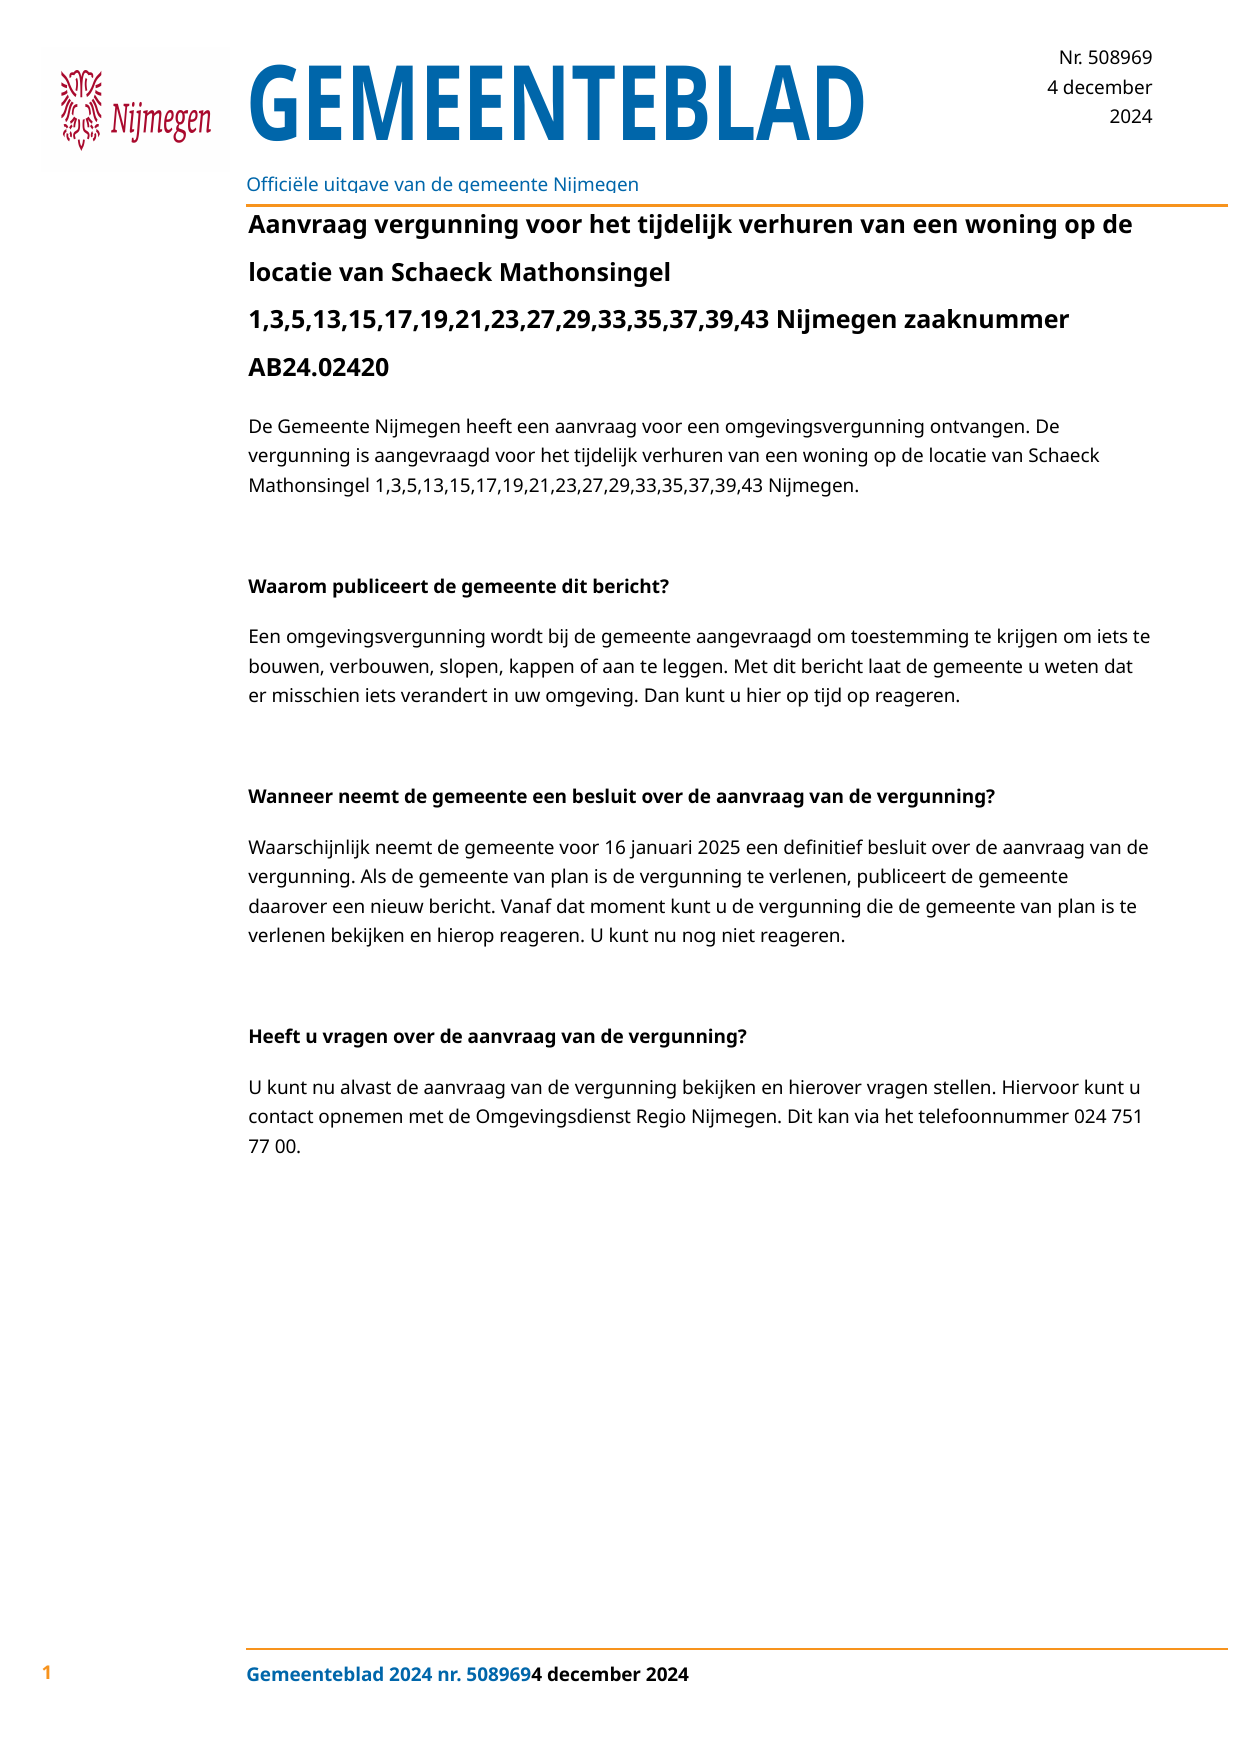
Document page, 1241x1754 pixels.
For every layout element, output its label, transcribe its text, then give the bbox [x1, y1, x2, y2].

text Wanneer neemt de gemeente een besluit over de aanvraag van de vergunning? [248, 783, 1152, 809]
text Een omgevingsvergunning wordt bij de gemeente aangevraagd om toestemming te krijgen om iets te bouwen, verbouwen, slopen, kappen of aan te leggen. Met dit bericht laat de gemeente u weten dat er misschien iets verandert in uw omgeving. Dan kunt u hier op tijd op reageren. [248, 623, 1152, 708]
text Heeft u vragen over de aanvraag van de vergunning? [248, 1023, 1152, 1049]
text Waarschijnlijk neemt de gemeente voor 16 januari 2025 een definitief besluit over de aanvraag van de vergunning. Als de gemeente van plan is de vergunning te verlenen, publiceert de gemeente daarover een nieuw bericht. Vanaf dat moment kunt u de vergunning die de gemeente van plan is te verlenen bekijken en hierop reageren. U kunt nu nog niet reageren. [248, 834, 1152, 948]
text Waarom publiceert de gemeente dit bericht? [248, 573, 1152, 599]
picture [41, 47, 231, 172]
text Aanvraag vergunning voor het tijdelijk verhuren van een woning op de locatie van Schaeck Mathonsingel 1,3,5,13,15,17,19,21,23,27,29,33,35,37,39,43 Nijmegen zaaknummer AB24.02420 [248, 207, 1152, 384]
text U kunt nu alvast de aanvraag van de vergunning bekijken en hierover vragen stellen. Hiervoor kunt u contact opnemen met de Omgevingsdienst Regio Nijmegen. Dit kan via het telefoonnummer 024 751 77 00. [248, 1074, 1152, 1159]
text De Gemeente Nijmegen heeft een aanvraag voor een omgevingsvergunning ontvangen. De vergunning is aangevraagd voor het tijdelijk verhuren van een woning op de locatie van Schaeck Mathonsingel 1,3,5,13,15,17,19,21,23,27,29,33,35,37,39,43 Nijmegen. [248, 413, 1152, 498]
